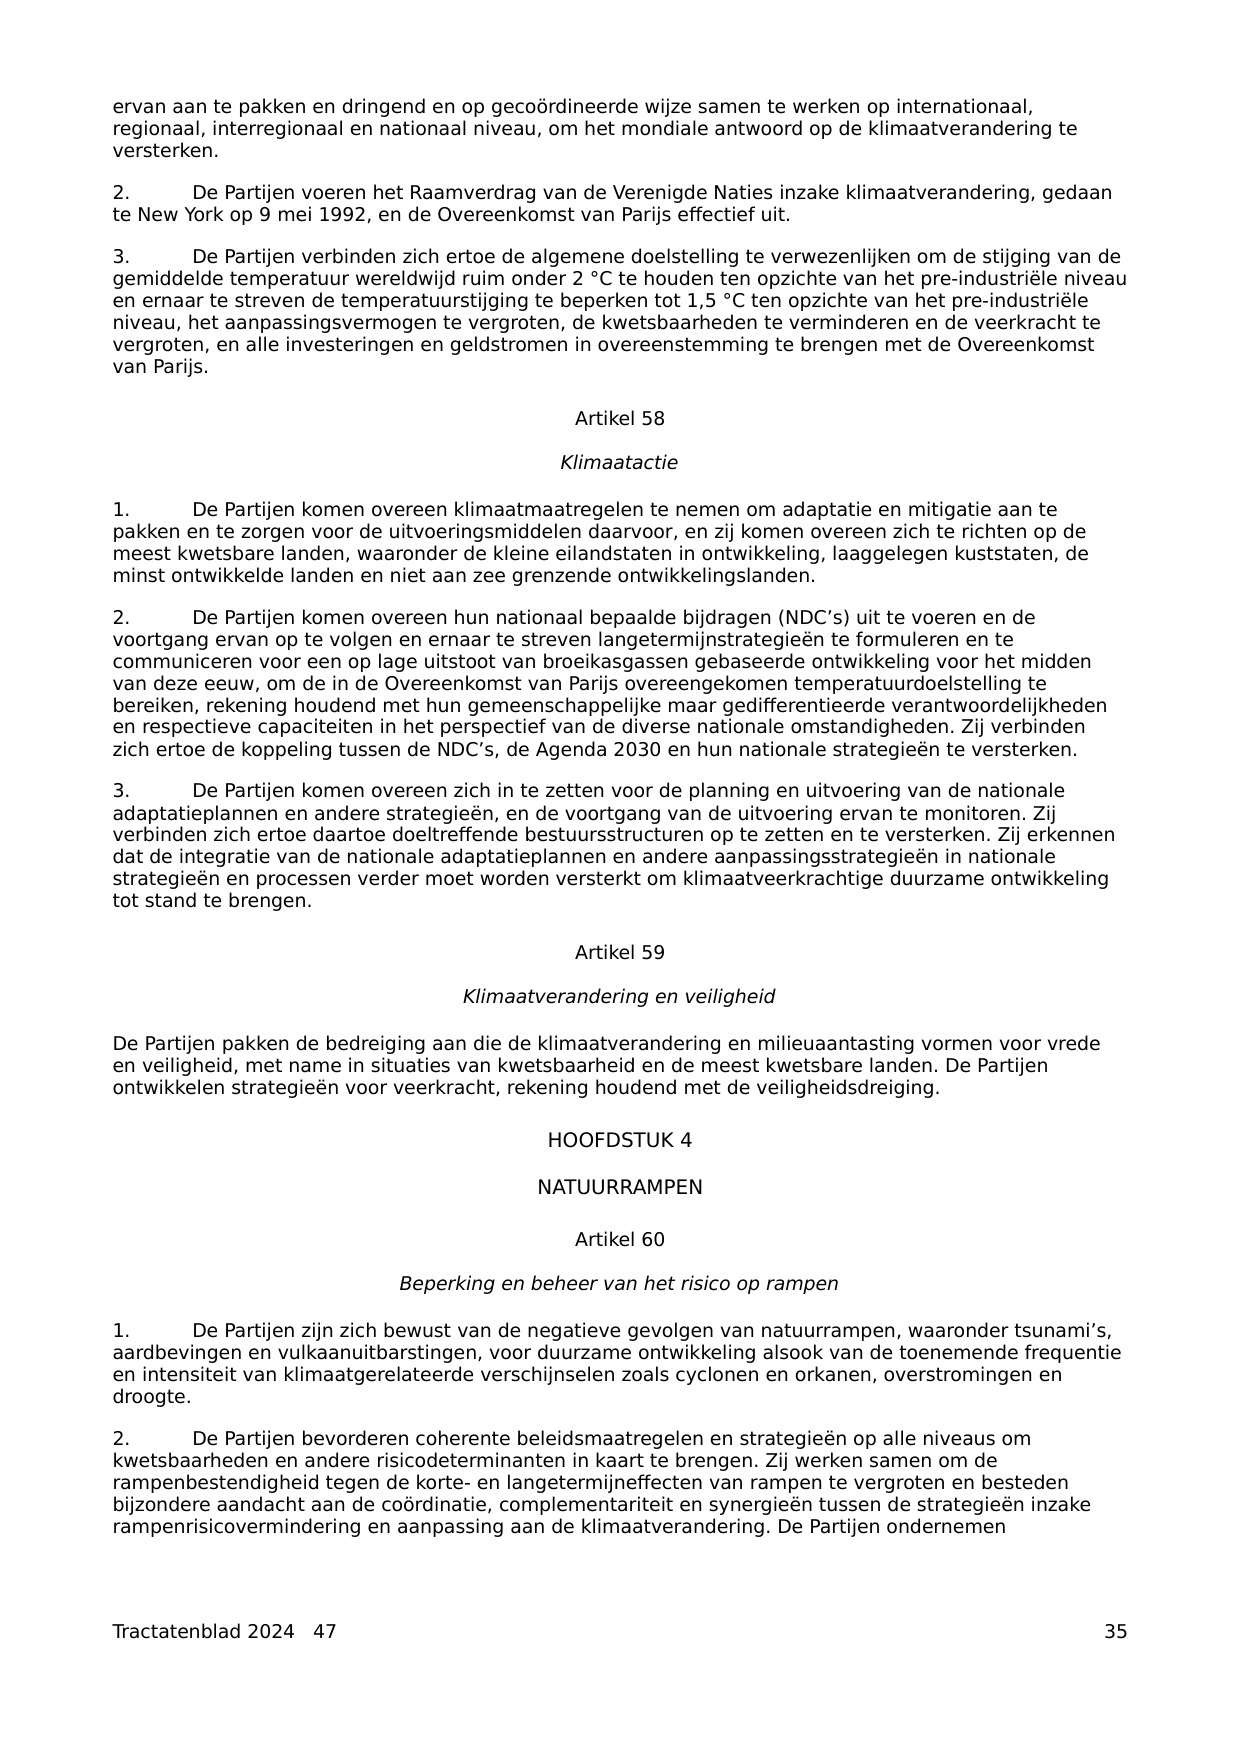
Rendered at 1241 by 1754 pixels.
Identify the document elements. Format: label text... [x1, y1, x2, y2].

text 3. De Partijen komen overeen zich in te zetten voor de planning en uitvoering van de nationale adaptatieplannen en andere strategieën, en de voortgang van de uitvoering ervan te monitoren. Zij verbinden zich ertoe daartoe doeltreffende bestuursstructuren op te zetten en te versterken. Zij erkennen dat de integratie van de nationale adaptatieplannen en andere aanpassingsstrategieën in nationale strategieën en processen verder moet worden versterkt om klimaatveerkrachtige duurzame ontwikkeling tot stand te brengen. [112, 780, 1128, 912]
text De Partijen pakken de bedreiging aan die de klimaatverandering en milieuaantasting vormen voor vrede en veiligheid, met name in situaties van kwetsbaarheid en de meest kwetsbare landen. De Partijen ontwikkelen strategieën voor veerkracht, rekening houdend met de veiligheidsdreiging. [112, 1033, 1128, 1099]
subtitle HOOFDSTUK 4 NATUURRAMPEN [112, 1129, 1128, 1199]
text 2. De Partijen voeren het Raamverdrag van de Verenigde Naties inzake klimaatverandering, gedaan te New York op 9 mei 1992, en de Overeenkomst van Parijs effectief uit. [112, 182, 1128, 226]
subtitle Artikel 58 Klimaatactie [112, 408, 1128, 474]
text 3. De Partijen verbinden zich ertoe de algemene doelstelling te verwezenlijken om de stijging van de gemiddelde temperatuur wereldwijd ruim onder 2 °C te houden ten opzichte van het pre-industriële niveau en ernaar te streven de temperatuurstijging te beperken tot 1,5 °C ten opzichte van het pre-industriële niveau, het aanpassingsvermogen te vergroten, de kwetsbaarheden te verminderen en de veerkracht te vergroten, en alle investeringen en geldstromen in overeenstemming te brengen met de Overeenkomst van Parijs. [112, 246, 1128, 378]
subtitle Artikel 59 Klimaatverandering en veiligheid [112, 942, 1128, 1008]
text 1. De Partijen zijn zich bewust van de negatieve gevolgen van natuurrampen, waaronder tsunami’s, aardbevingen en vulkaanuitbarstingen, voor duurzame ontwikkeling alsook van de toenemende frequentie en intensiteit van klimaatgerelateerde verschijnselen zoals cyclonen en orkanen, overstromingen en droogte. [112, 1320, 1128, 1408]
text 2. De Partijen bevorderen coherente beleidsmaatregelen en strategieën op alle niveaus om kwetsbaarheden en andere risicodeterminanten in kaart te brengen. Zij werken samen om de rampenbestendigheid tegen de korte- en langetermijneffecten van rampen te vergroten en besteden bijzondere aandacht aan de coördinatie, complementariteit en synergieën tussen de strategieën inzake rampenrisicovermindering en aanpassing aan de klimaatverandering. De Partijen ondernemen [112, 1428, 1128, 1538]
text 2. De Partijen komen overeen hun nationaal bepaalde bijdragen (NDC’s) uit te voeren en de voortgang ervan op te volgen en ernaar te streven langetermijnstrategieën te formuleren en te communiceren voor een op lage uitstoot van broeikasgassen gebaseerde ontwikkeling voor het midden van deze eeuw, om de in de Overeenkomst van Parijs overeengekomen temperatuurdoelstelling te bereiken, rekening houdend met hun gemeenschappelijke maar gedifferentieerde verantwoordelijkheden en respectieve capaciteiten in het perspectief van de diverse nationale omstandigheden. Zij verbinden zich ertoe de koppeling tussen de NDC’s, de Agenda 2030 en hun nationale strategieën te versterken. [112, 607, 1128, 760]
text ervan aan te pakken en dringend en op gecoördineerde wijze samen te werken op internationaal, regionaal, interregionaal en nationaal niveau, om het mondiale antwoord op de klimaatverandering te versterken. [112, 96, 1128, 162]
text 1. De Partijen komen overeen klimaatmaatregelen te nemen om adaptatie en mitigatie aan te pakken en te zorgen voor de uitvoeringsmiddelen daarvoor, en zij komen overeen zich te richten op de meest kwetsbare landen, waaronder de kleine eilandstaten in ontwikkeling, laaggelegen kuststaten, de minst ontwikkelde landen en niet aan zee grenzende ontwikkelingslanden. [112, 499, 1128, 587]
subtitle Artikel 60 Beperking en beheer van het risico op rampen [112, 1229, 1128, 1295]
